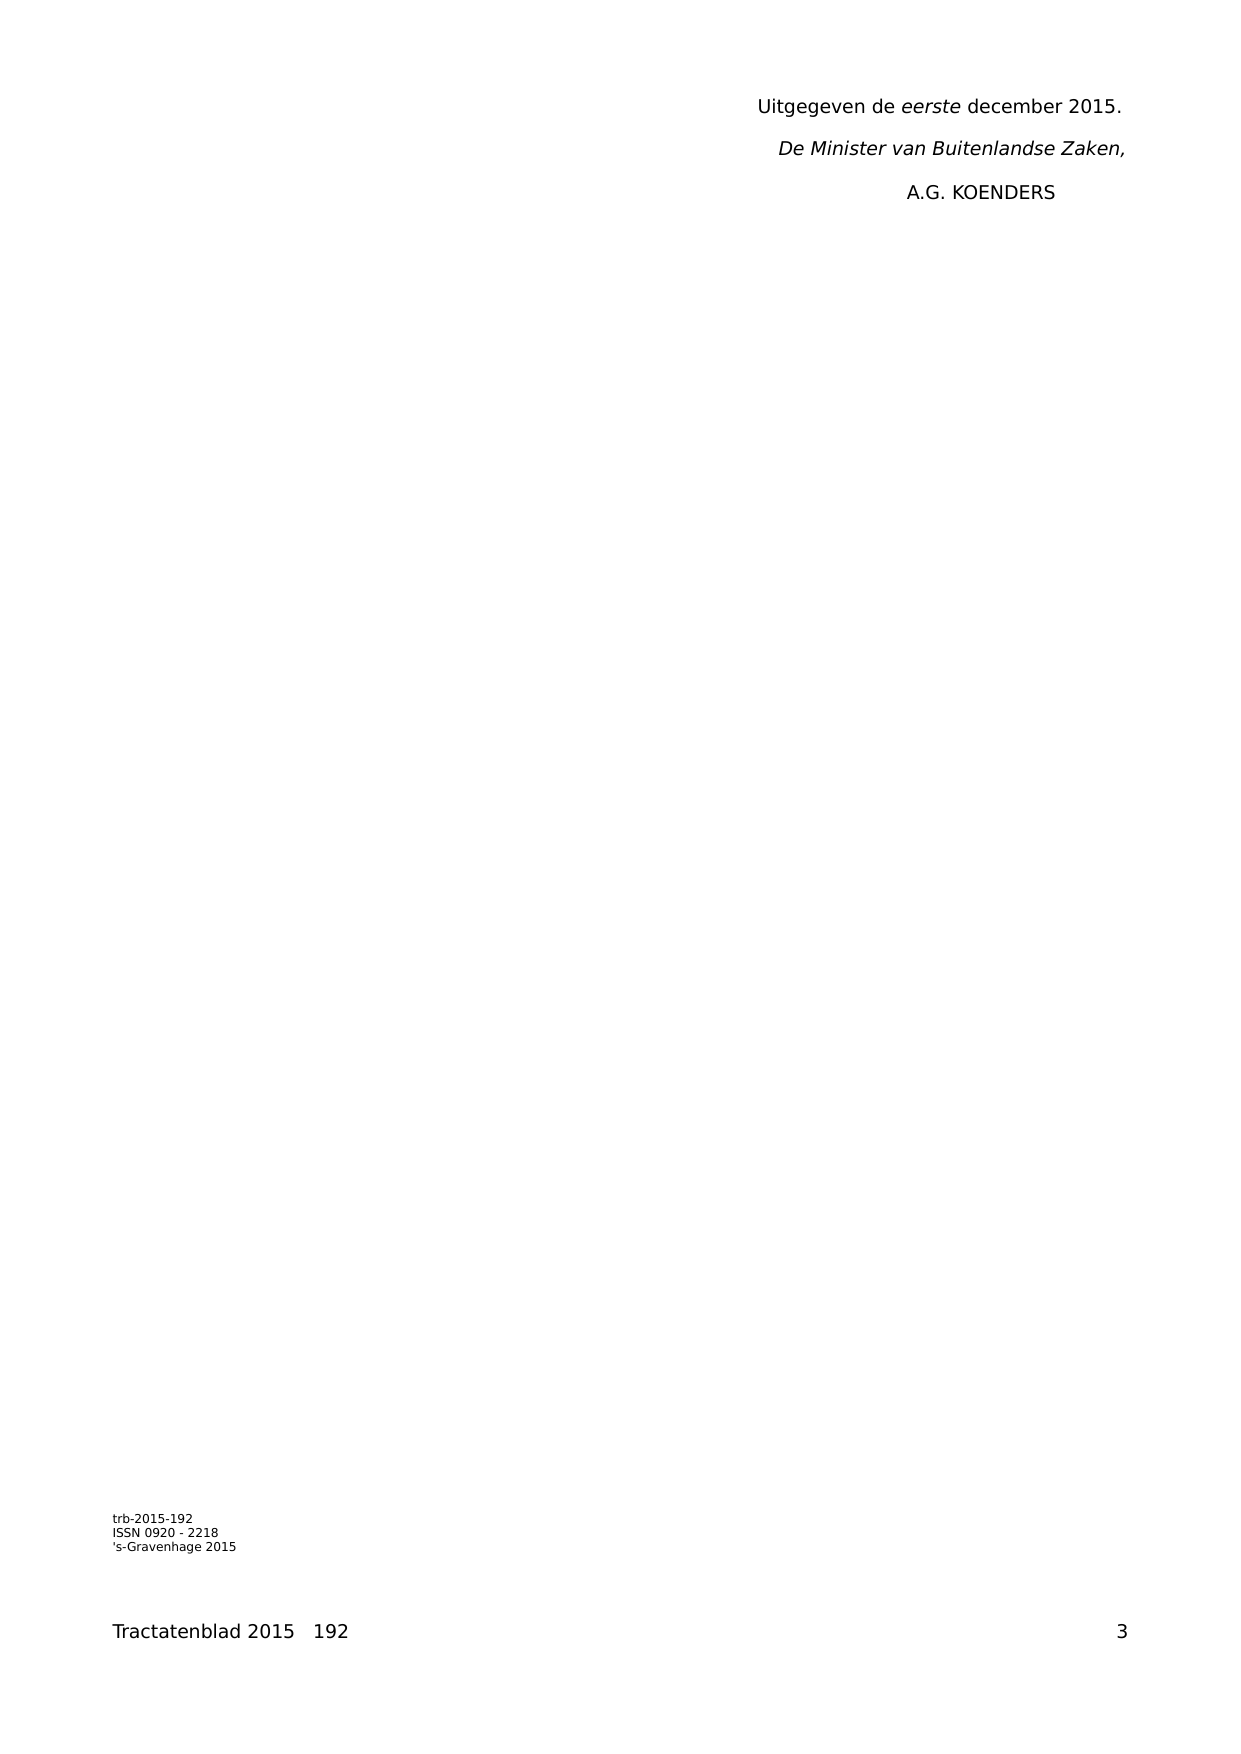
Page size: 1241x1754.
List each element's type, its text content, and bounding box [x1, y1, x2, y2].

text De Minister van Buitenlandse Zaken, A.G. KOENDERS [112, 138, 1128, 204]
text ISSN 0920 - 2218 [112, 1526, 346, 1540]
text trb-2015-192 [112, 1512, 346, 1526]
text Uitgegeven de eerste december 2015. [112, 96, 1128, 118]
text 's-Gravenhage 2015 [112, 1540, 346, 1554]
